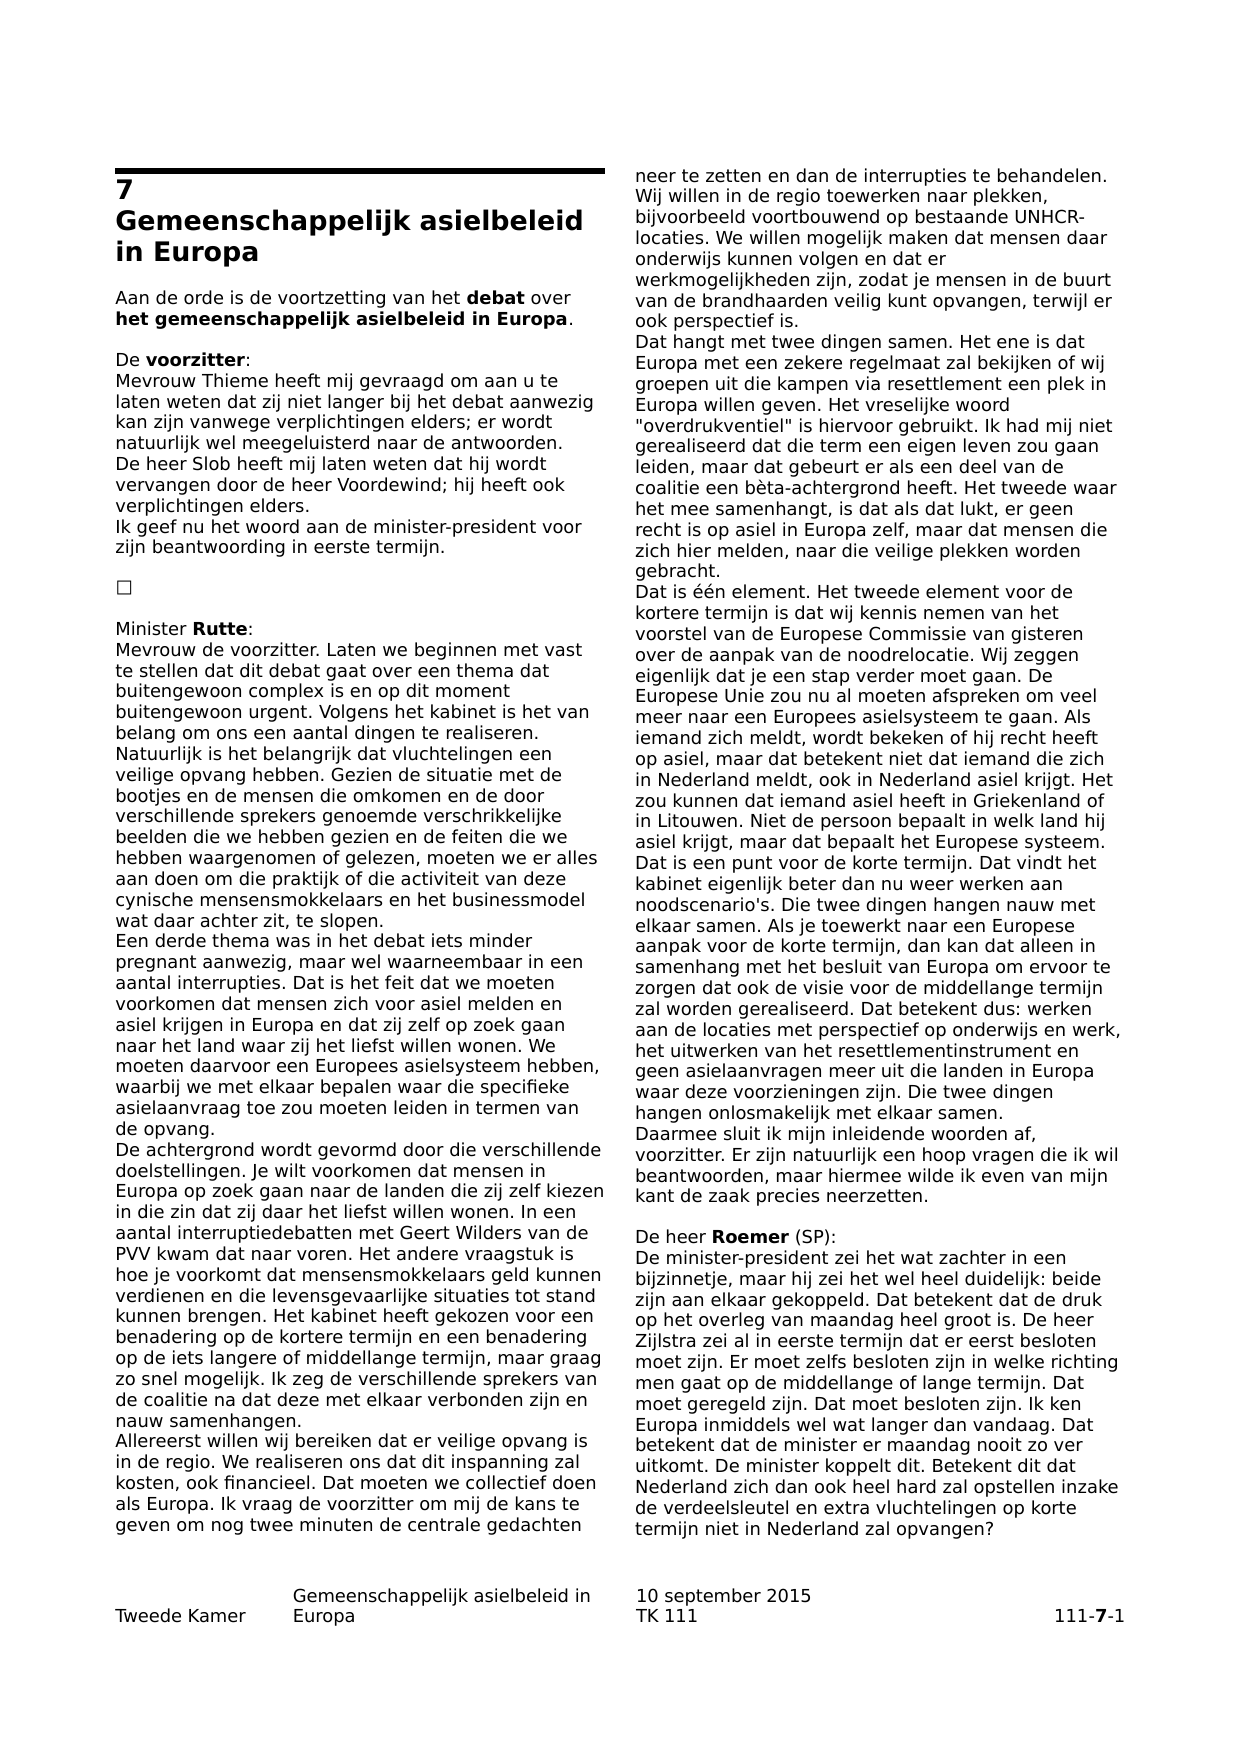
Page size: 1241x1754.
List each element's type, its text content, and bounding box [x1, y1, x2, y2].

text De achtergrond wordt gevormd door die verschillende doelstellingen. Je wilt voorkomen dat mensen in Europa op zoek gaan naar de landen die zij zelf kiezen in die zin dat zij daar het liefst willen wonen. In een aantal interruptiedebatten met Geert Wilders van de PVV kwam dat naar voren. Het andere vraagstuk is hoe je voorkomt dat mensensmokkelaars geld kunnen verdienen en die levensgevaarlijke situaties tot stand kunnen brengen. Het kabinet heeft gekozen voor een benadering op de kortere termijn en een benadering op de iets langere of middellange termijn, maar graag zo snel mogelijk. Ik zeg de verschillende sprekers van de coalitie na dat deze met elkaar verbonden zijn en nauw samenhangen. [115, 1139, 605, 1431]
text Dat hangt met twee dingen samen. Het ene is dat Europa met een zekere regelmaat zal bekijken of wij groepen uit die kampen via resettlement een plek in Europa willen geven. Het vreselijke woord "overdrukventiel" is hiervoor gebruikt. Ik had mij niet gerealiseerd dat die term een eigen leven zou gaan leiden, maar dat gebeurt er als een deel van de coalitie een bèta-achtergrond heeft. Het tweede waar het mee samenhangt, is dat als dat lukt, er geen recht is op asiel in Europa zelf, maar dat mensen die zich hier melden, naar die veilige plekken worden gebracht. [635, 332, 1125, 582]
text De voorzitter: [115, 350, 605, 371]
text Mevrouw Thieme heeft mij gevraagd om aan u te laten weten dat zij niet langer bij het debat aanwezig kan zijn vanwege verplichtingen elders; er wordt natuurlijk wel meegeluisterd naar de antwoorden. [115, 371, 605, 454]
text ⬜ [115, 578, 605, 599]
text Mevrouw de voorzitter. Laten we beginnen met vast te stellen dat dit debat gaat over een thema dat buitengewoon complex is en op dit moment buitengewoon urgent. Volgens het kabinet is het van belang om ons een aantal dingen te realiseren. Natuurlijk is het belangrijk dat vluchtelingen een veilige opvang hebben. Gezien de situatie met de bootjes en de mensen die omkomen en de door verschillende sprekers genoemde verschrikkelijke beelden die we hebben gezien en de feiten die we hebben waargenomen of gelezen, moeten we er alles aan doen om die praktijk of die activiteit van deze cynische mensensmokkelaars en het businessmodel wat daar achter zit, te slopen. [115, 639, 605, 931]
text De minister-president zei het wat zachter in een bijzinnetje, maar hij zei het wel heel duidelijk: beide zijn aan elkaar gekoppeld. Dat betekent dat de druk op het overleg van maandag heel groot is. De heer Zijlstra zei al in eerste termijn dat er eerst besloten moet zijn. Er moet zelfs besloten zijn in welke richting men gaat op de middellange of lange termijn. Dat moet geregeld zijn. Dat moet besloten zijn. Ik ken Europa inmiddels wel wat langer dan vandaag. Dat betekent dat de minister er maandag nooit zo ver uitkomt. De minister koppelt dit. Betekent dit dat Nederland zich dan ook heel hard zal opstellen inzake de verdeelsleutel en extra vluchtelingen op korte termijn niet in Nederland zal opvangen? [635, 1248, 1125, 1539]
text Minister Rutte: [115, 619, 605, 639]
title 7 Gemeenschappelijk asielbeleid in Europa [115, 174, 605, 268]
text Aan de orde is de voortzetting van het debat over het gemeenschappelijk asielbeleid in Europa. [115, 288, 605, 330]
text De heer Slob heeft mij laten weten dat hij wordt vervangen door de heer Voordewind; hij heeft ook verplichtingen elders. [115, 454, 605, 516]
text Daarmee sluit ik mijn inleidende woorden af, voorzitter. Er zijn natuurlijk een hoop vragen die ik wil beantwoorden, maar hiermee wilde ik even van mijn kant de zaak precies neerzetten. [635, 1124, 1125, 1207]
text neer te zetten en dan de interrupties te behandelen. Wij willen in de regio toewerken naar plekken, bijvoorbeeld voortbouwend op bestaande UNHCR-locaties. We willen mogelijk maken dat mensen daar onderwijs kunnen volgen en dat er werkmogelijkheden zijn, zodat je mensen in de buurt van de brandhaarden veilig kunt opvangen, terwijl er ook perspectief is. [635, 165, 1125, 332]
text Ik geef nu het woord aan de minister-president voor zijn beantwoording in eerste termijn. [115, 516, 605, 558]
text Een derde thema was in het debat iets minder pregnant aanwezig, maar wel waarneembaar in een aantal interrupties. Dat is het feit dat we moeten voorkomen dat mensen zich voor asiel melden en asiel krijgen in Europa en dat zij zelf op zoek gaan naar het land waar zij het liefst willen wonen. We moeten daarvoor een Europees asielsysteem hebben, waarbij we met elkaar bepalen waar die specifieke asielaanvraag toe zou moeten leiden in termen van de opvang. [115, 931, 605, 1139]
text De heer Roemer (SP): [635, 1227, 1125, 1248]
text Allereerst willen wij bereiken dat er veilige opvang is in de regio. We realiseren ons dat dit inspanning zal kosten, ook financieel. Dat moeten we collectief doen als Europa. Ik vraag de voorzitter om mij de kans te geven om nog twee minuten de centrale gedachten [115, 1431, 605, 1535]
text Dat is één element. Het tweede element voor de kortere termijn is dat wij kennis nemen van het voorstel van de Europese Commissie van gisteren over de aanpak van de noodrelocatie. Wij zeggen eigenlijk dat je een stap verder moet gaan. De Europese Unie zou nu al moeten afspreken om veel meer naar een Europees asielsysteem te gaan. Als iemand zich meldt, wordt bekeken of hij recht heeft op asiel, maar dat betekent niet dat iemand die zich in Nederland meldt, ook in Nederland asiel krijgt. Het zou kunnen dat iemand asiel heeft in Griekenland of in Litouwen. Niet de persoon bepaalt in welk land hij asiel krijgt, maar dat bepaalt het Europese systeem. Dat is een punt voor de korte termijn. Dat vindt het kabinet eigenlijk beter dan nu weer werken aan noodscenario's. Die twee dingen hangen nauw met elkaar samen. Als je toewerkt naar een Europese aanpak voor de korte termijn, dan kan dat alleen in samenhang met het besluit van Europa om ervoor te zorgen dat ook de visie voor de middellange termijn zal worden gerealiseerd. Dat betekent dus: werken aan de locaties met perspectief op onderwijs en werk, het uitwerken van het resettlementinstrument en geen asielaanvragen meer uit die landen in Europa waar deze voorzieningen zijn. Die twee dingen hangen onlosmakelijk met elkaar samen. [635, 582, 1125, 1124]
